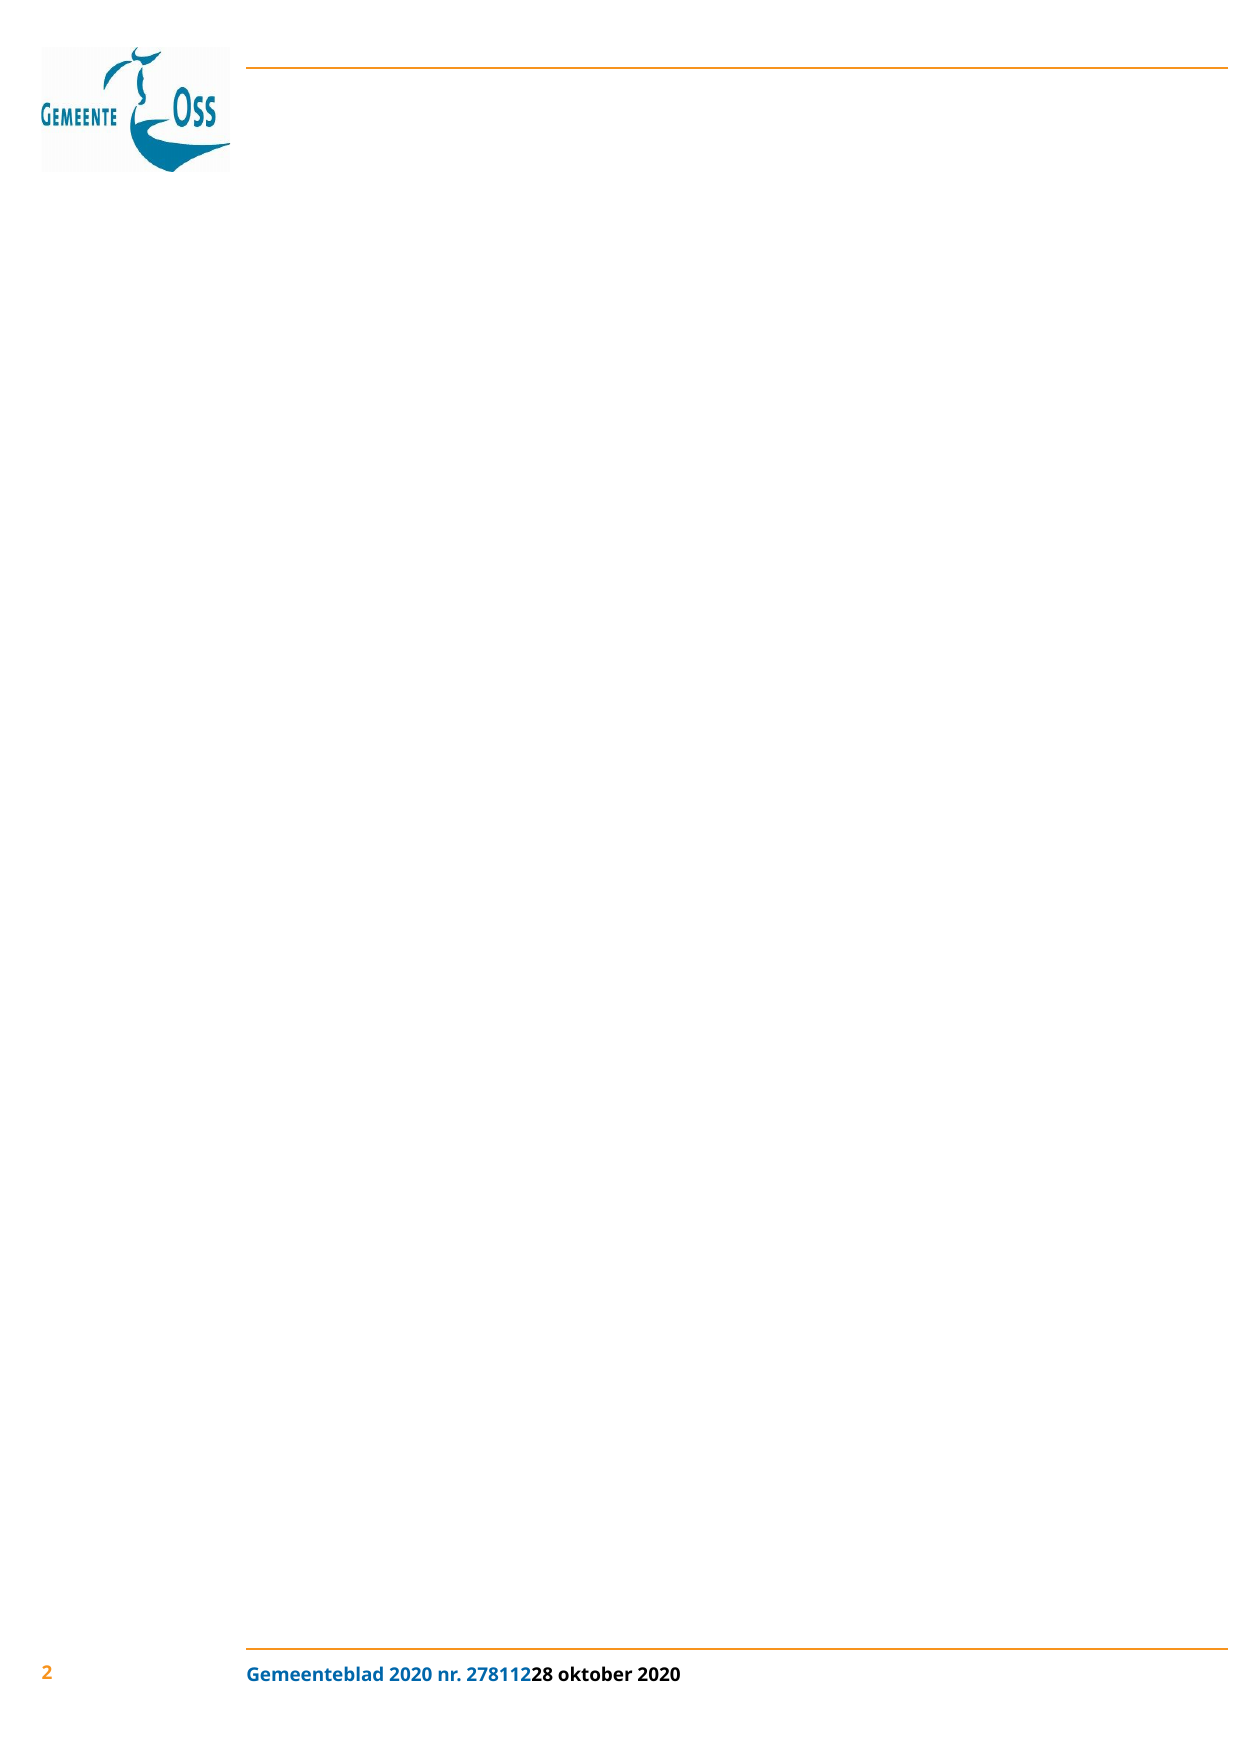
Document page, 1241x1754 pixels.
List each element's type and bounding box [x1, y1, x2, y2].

picture [41, 47, 231, 172]
